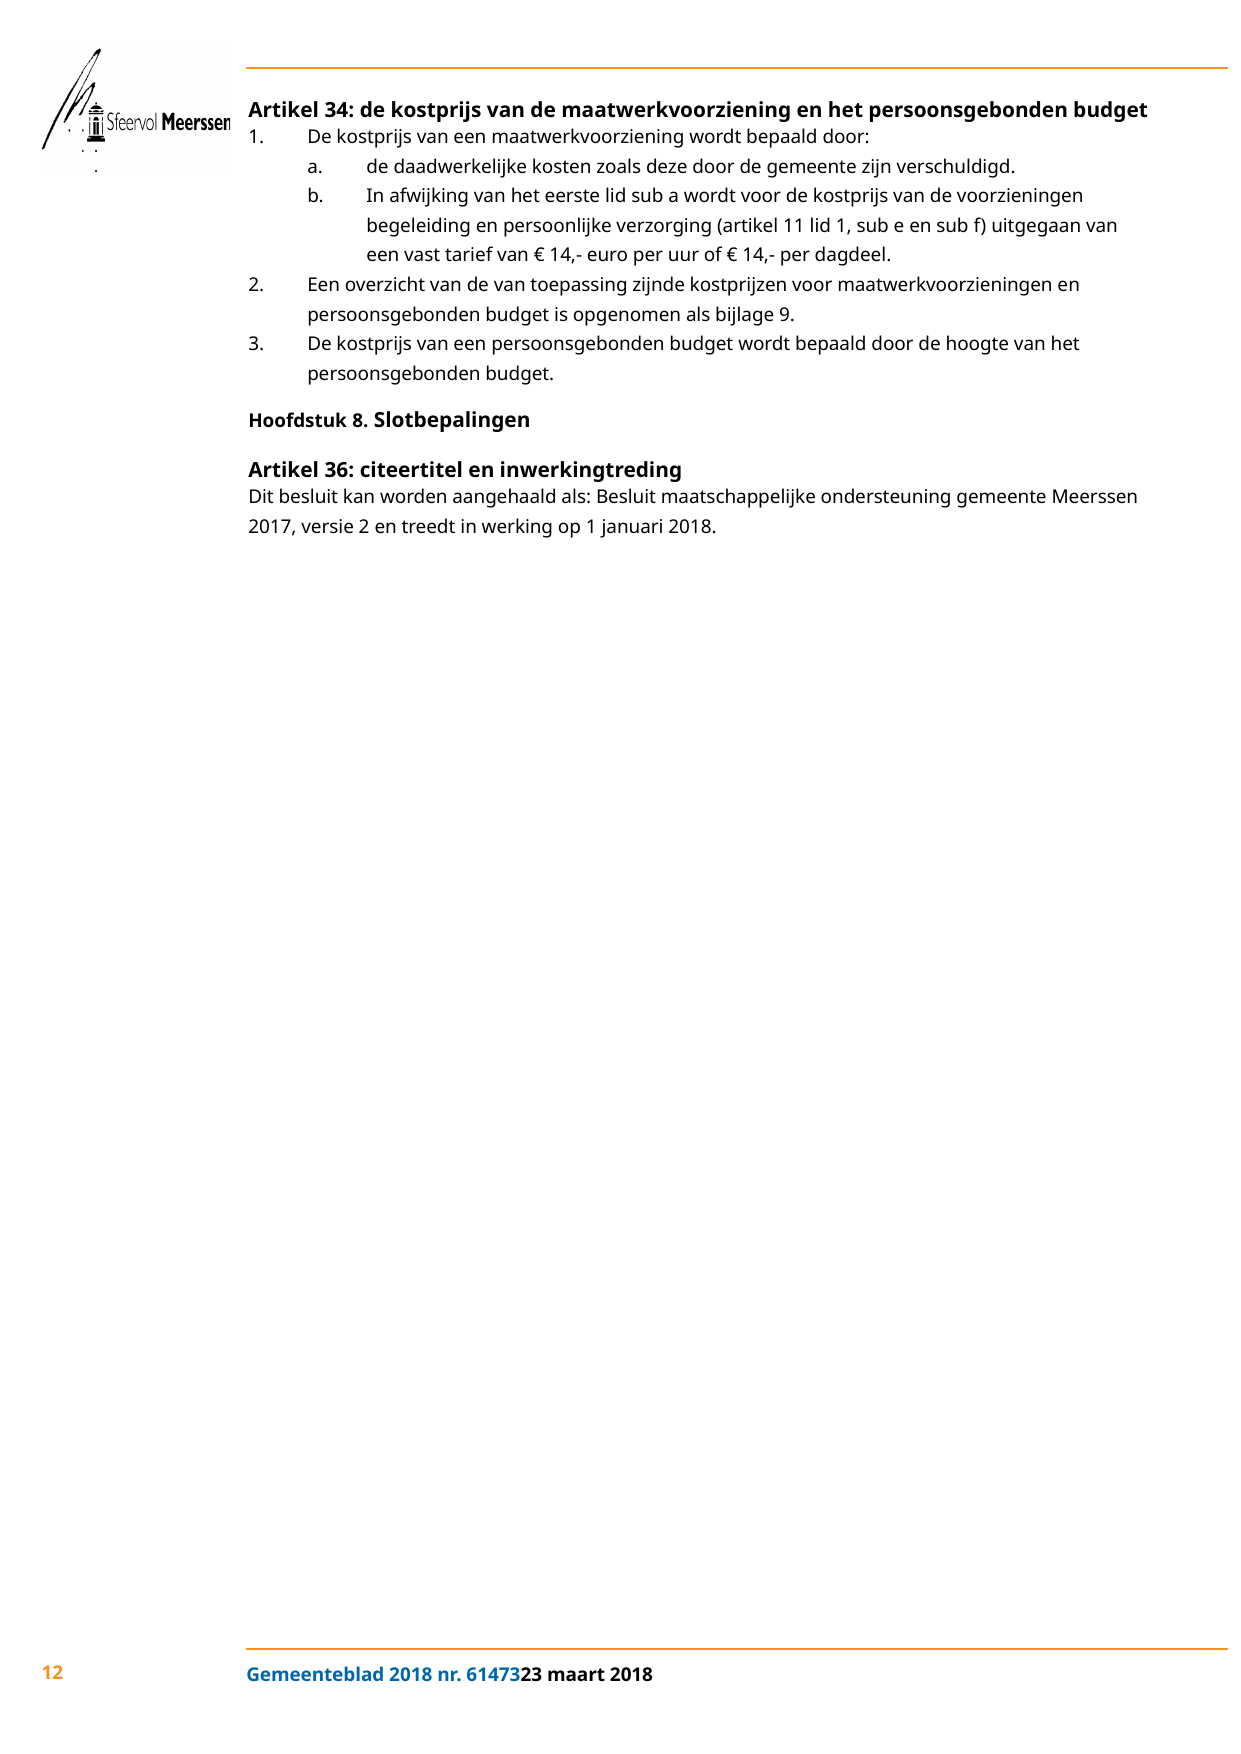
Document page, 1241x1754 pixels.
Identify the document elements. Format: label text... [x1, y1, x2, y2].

list Een overzicht van de van toepassing zijnde kostprijzen voor maatwerkvoorzieningen en persoonsgebonden budget is opgenomen als bijlage 9. [248, 271, 1152, 326]
list De kostprijs van een maatwerkvoorziening wordt bepaald door: [248, 123, 1152, 149]
text Artikel 34: de kostprijs van de maatwerkvoorziening en het persoonsgebonden budget [248, 95, 1152, 123]
list De kostprijs van een persoonsgebonden budget wordt bepaald door de hoogte van het persoonsgebonden budget. [248, 330, 1152, 386]
text Artikel 36: citeertitel en inwerkingtreding [248, 455, 1152, 483]
list de daadwerkelijke kosten zoals deze door de gemeente zijn verschuldigd. [307, 153, 1152, 178]
list In afwijking van het eerste lid sub a wordt voor de kostprijs van de voorzieningen begeleiding en persoonlijke verzorging (artikel 11 lid 1, sub e en sub f) uitgegaan van een vast tarief van € 14,- euro per uur of € 14,- per dagdeel. [307, 182, 1152, 267]
text Dit besluit kan worden aangehaald als: Besluit maatschappelijke ondersteuning gemeente Meerssen 2017, versie 2 en treedt in werking op 1 januari 2018. [248, 483, 1152, 538]
picture [41, 47, 231, 172]
text Hoofdstuk 8. Slotbepalingen [248, 406, 1152, 434]
